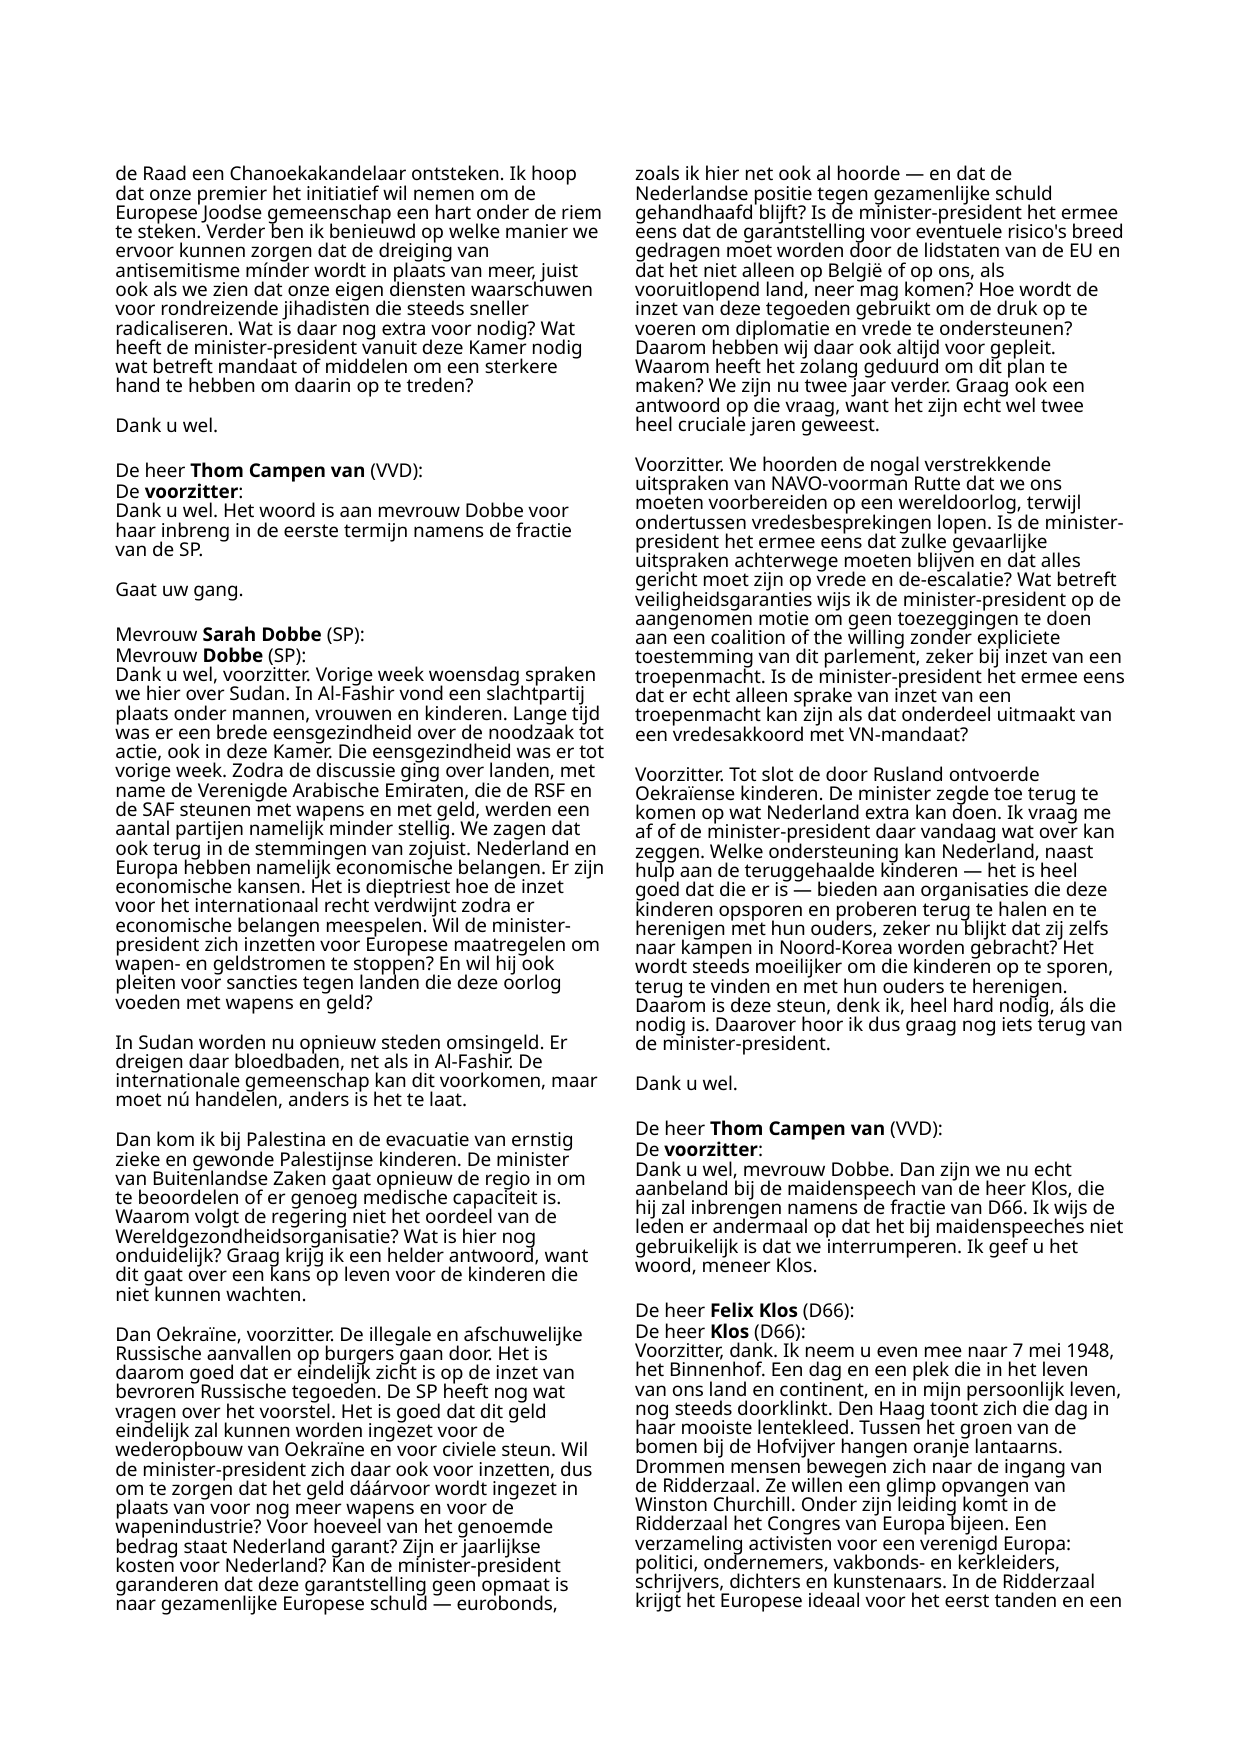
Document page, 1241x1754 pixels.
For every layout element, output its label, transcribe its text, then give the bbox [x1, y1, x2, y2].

text De heer Thom Campen van (VVD): [635, 1116, 1125, 1141]
text Mevrouw Sarah Dobbe (SP): [115, 621, 605, 647]
text De heer Klos (D66): [635, 1323, 1125, 1342]
text In Sudan worden nu opnieuw steden omsingeld. Er dreigen daar bloedbaden, net als in Al-Fashir. De internationale gemeenschap kan dit voorkomen, maar moet nú handelen, anders is het te laat. [115, 1034, 605, 1111]
text Dank u wel, mevrouw Dobbe. Dan zijn we nu echt aanbeland bij de maidenspeech van de heer Klos, die hij zal inbrengen namens de fractie van D66. Ik wijs de leden er andermaal op dat het bij maidenspeeches niet gebruikelijk is dat we interrumperen. Ik geef u het woord, meneer Klos. [635, 1161, 1125, 1276]
text Dan Oekraïne, voorzitter. De illegale en afschuwelijke Russische aanvallen op burgers gaan door. Het is daarom goed dat er eindelijk zicht is op de inzet van bevroren Russische tegoeden. De SP heeft nog wat vragen over het voorstel. Het is goed dat dit geld eindelijk zal kunnen worden ingezet voor de wederopbouw van Oekraïne en voor civiele steun. Wil de minister-president zich daar ook voor inzetten, dus om te zorgen dat het geld dáárvoor wordt ingezet in plaats van voor nog meer wapens en voor de wapenindustrie? Voor hoeveel van het genoemde bedrag staat Nederland garant? Zijn er jaarlijkse kosten voor Nederland? Kan de minister-president garanderen dat deze garantstelling geen opmaat is naar gezamenlijke Europese schuld — eurobonds, [115, 1326, 605, 1615]
text Dank u wel, voorzitter. Vorige week woensdag spraken we hier over Sudan. In Al-Fashir vond een slachtpartij plaats onder mannen, vrouwen en kinderen. Lange tijd was er een brede eensgezindheid over de noodzaak tot actie, ook in deze Kamer. Die eensgezindheid was er tot vorige week. Zodra de discussie ging over landen, met name de Verenigde Arabische Emiraten, die de RSF en de SAF steunen met wapens en met geld, werden een aantal partijen namelijk minder stellig. We zagen dat ook terug in de stemmingen van zojuist. Nederland en Europa hebben namelijk economische belangen. Er zijn economische kansen. Het is dieptriest hoe de inzet voor het internationaal recht verdwijnt zodra er economische belangen meespelen. Wil de minister-president zich inzetten voor Europese maatregelen om wapen- en geldstromen te stoppen? En wil hij ook pleiten voor sancties tegen landen die deze oorlog voeden met wapens en geld? [115, 666, 605, 1013]
text Dank u wel. [635, 1075, 1125, 1095]
text De heer Thom Campen van (VVD): [115, 457, 605, 483]
text Dank u wel. [115, 417, 605, 437]
text Dank u wel. Het woord is aan mevrouw Dobbe voor haar inbreng in de eerste termijn namens de fractie van de SP. [115, 502, 605, 560]
text Voorzitter. We hoorden de nogal verstrekkende uitspraken van NAVO-voorman Rutte dat we ons moeten voorbereiden op een wereldoorlog, terwijl ondertussen vredesbesprekingen lopen. Is de minister-president het ermee eens dat zulke gevaarlijke uitspraken achterwege moeten blijven en dat alles gericht moet zijn op vrede en de-escalatie? Wat betreft veiligheidsgaranties wijs ik de minister-president op de aangenomen motie om geen toezeggingen te doen aan een coalition of the willing zonder expliciete toestemming van dit parlement, zeker bij inzet van een troepenmacht. Is de minister-president het ermee eens dat er echt alleen sprake van inzet van een troepenmacht kan zijn als dat onderdeel uitmaakt van een vredesakkoord met VN-mandaat? [635, 456, 1125, 745]
text zoals ik hier net ook al hoorde — en dat de Nederlandse positie tegen gezamenlijke schuld gehandhaafd blijft? Is de minister-president het ermee eens dat de garantstelling voor eventuele risico's breed gedragen moet worden door de lidstaten van de EU en dat het niet alleen op België of op ons, als vooruitlopend land, neer mag komen? Hoe wordt de inzet van deze tegoeden gebruikt om de druk op te voeren om diplomatie en vrede te ondersteunen? Daarom hebben wij daar ook altijd voor gepleit. Waarom heeft het zolang geduurd om dit plan te maken? We zijn nu twee jaar verder. Graag ook een antwoord op die vraag, want het zijn echt wel twee heel cruciale jaren geweest. [635, 165, 1125, 435]
text De voorzitter: [635, 1141, 1125, 1161]
text De voorzitter: [115, 483, 605, 502]
text Dan kom ik bij Palestina en de evacuatie van ernstig zieke en gewonde Palestijnse kinderen. De minister van Buitenlandse Zaken gaat opnieuw de regio in om te beoordelen of er genoeg medische capaciteit is. Waarom volgt de regering niet het oordeel van de Wereldgezondheidsorganisatie? Wat is hier nog onduidelijk? Graag krijg ik een helder antwoord, want dit gaat over een kans op leven voor de kinderen die niet kunnen wachten. [115, 1131, 605, 1305]
text Mevrouw Dobbe (SP): [115, 647, 605, 666]
text de Raad een Chanoekakandelaar ontsteken. Ik hoop dat onze premier het initiatief wil nemen om de Europese Joodse gemeenschap een hart onder de riem te steken. Verder ben ik benieuwd op welke manier we ervoor kunnen zorgen dat de dreiging van antisemitisme mínder wordt in plaats van meer, juist ook als we zien dat onze eigen diensten waarschuwen voor rondreizende jihadisten die steeds sneller radicaliseren. Wat is daar nog extra voor nodig? Wat heeft de minister-president vanuit deze Kamer nodig wat betreft mandaat of middelen om een sterkere hand te hebben om daarin op te treden? [115, 165, 605, 397]
text Voorzitter, dank. Ik neem u even mee naar 7 mei 1948, het Binnenhof. Een dag en een plek die in het leven van ons land en continent, en in mijn persoonlijk leven, nog steeds doorklinkt. Den Haag toont zich die dag in haar mooiste lentekleed. Tussen het groen van de bomen bij de Hofvijver hangen oranje lantaarns. Drommen mensen bewegen zich naar de ingang van de Ridderzaal. Ze willen een glimp opvangen van Winston Churchill. Onder zijn leiding komt in de Ridderzaal het Congres van Europa bijeen. Een verzameling activisten voor een verenigd Europa: politici, ondernemers, vakbonds- en kerkleiders, schrijvers, dichters en kunstenaars. In de Ridderzaal krijgt het Europese ideaal voor het eerst tanden en een [635, 1342, 1125, 1612]
text De heer Felix Klos (D66): [635, 1297, 1125, 1323]
text Voorzitter. Tot slot de door Rusland ontvoerde Oekraïense kinderen. De minister zegde toe terug te komen op wat Nederland extra kan doen. Ik vraag me af of de minister-president daar vandaag wat over kan zeggen. Welke ondersteuning kan Nederland, naast hulp aan de teruggehaalde kinderen — het is heel goed dat die er is — bieden aan organisaties die deze kinderen opsporen en proberen terug te halen en te herenigen met hun ouders, zeker nu blijkt dat zij zelfs naar kampen in Noord-Korea worden gebracht? Het wordt steeds moeilijker om die kinderen op te sporen, terug te vinden en met hun ouders te herenigen. Daarom is deze steun, denk ik, heel hard nodig, áls die nodig is. Daarover hoor ik dus graag nog iets terug van de minister-president. [635, 766, 1125, 1055]
text Gaat uw gang. [115, 581, 605, 600]
